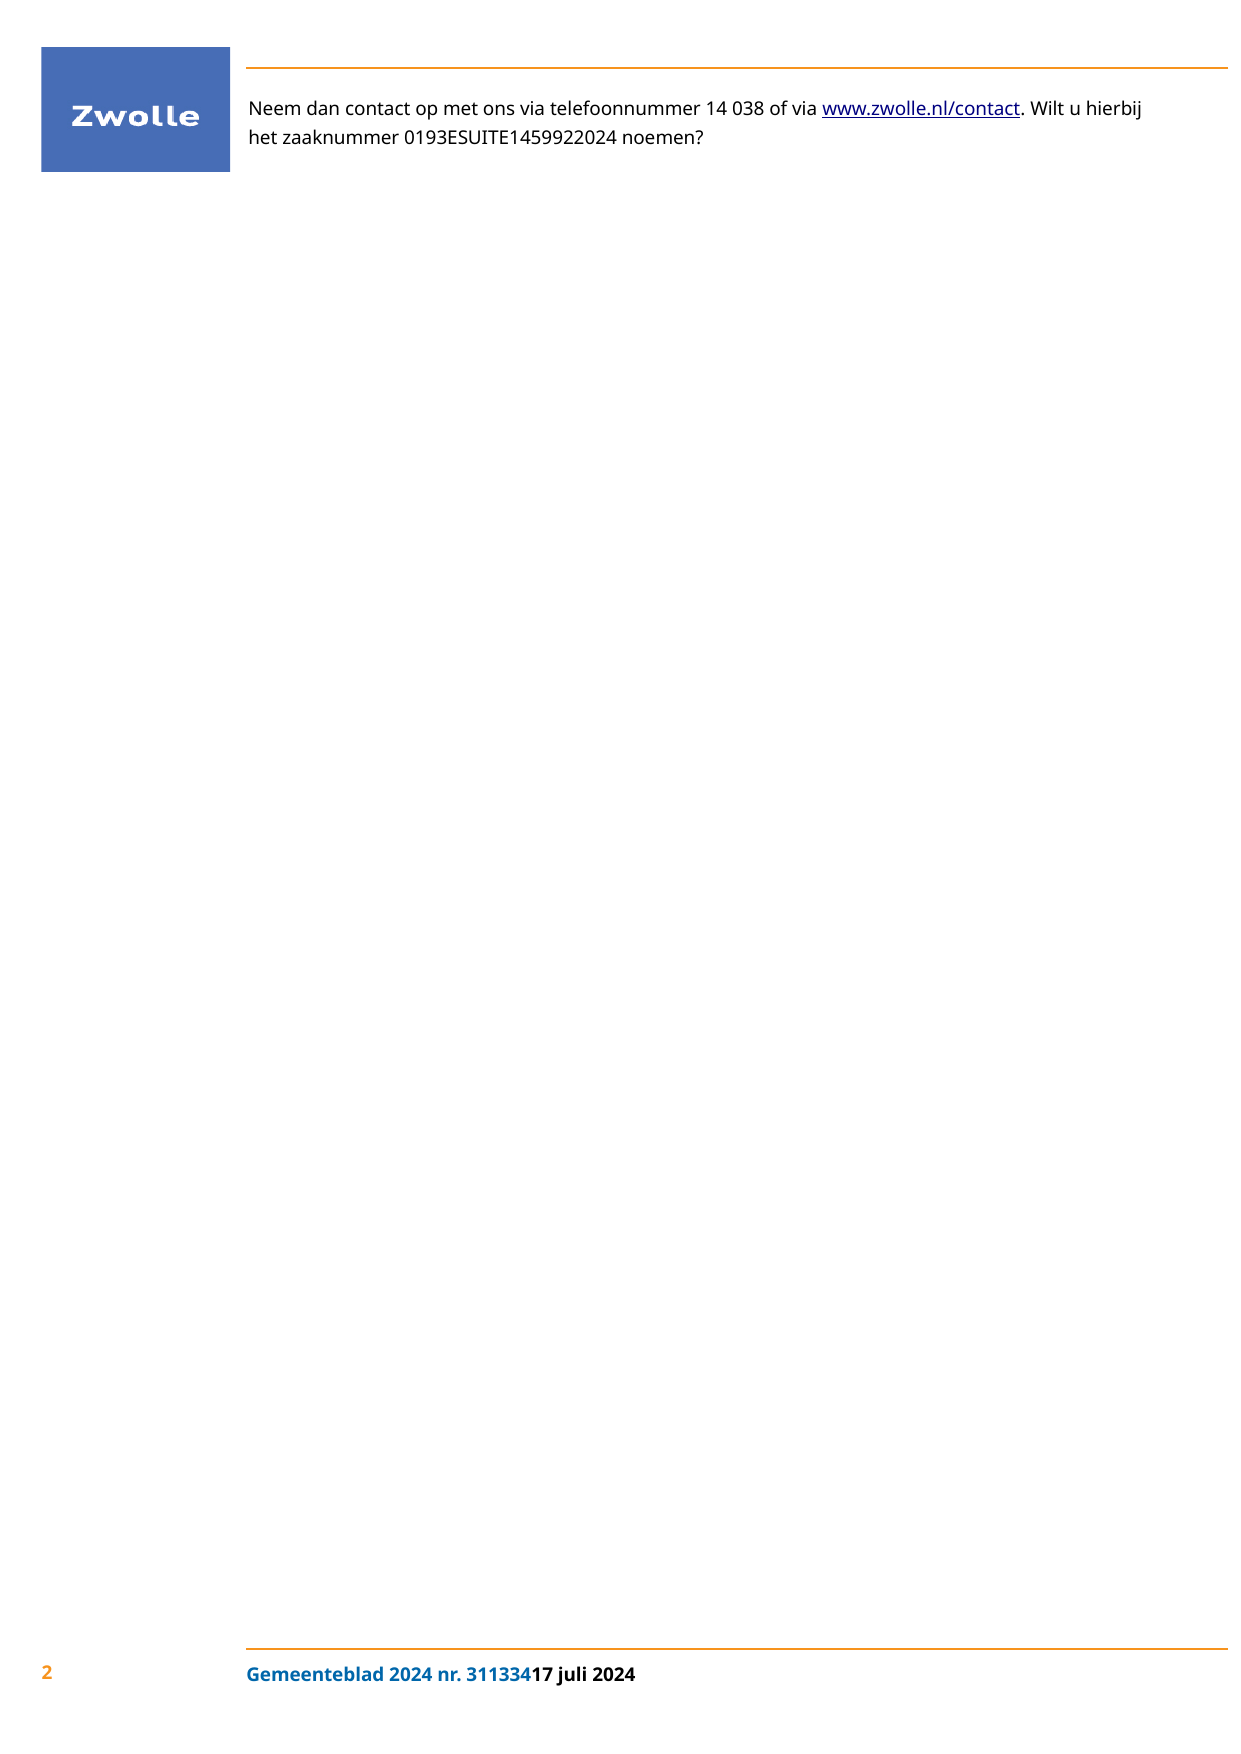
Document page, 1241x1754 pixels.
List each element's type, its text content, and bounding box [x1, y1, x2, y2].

text Neem dan contact op met ons via telefoonnummer 14 038 of via www.zwolle.nl/contact. Wilt u hierbij het zaaknummer 0193ESUITE1459922024 noemen? [248, 95, 1152, 150]
picture [41, 47, 231, 172]
